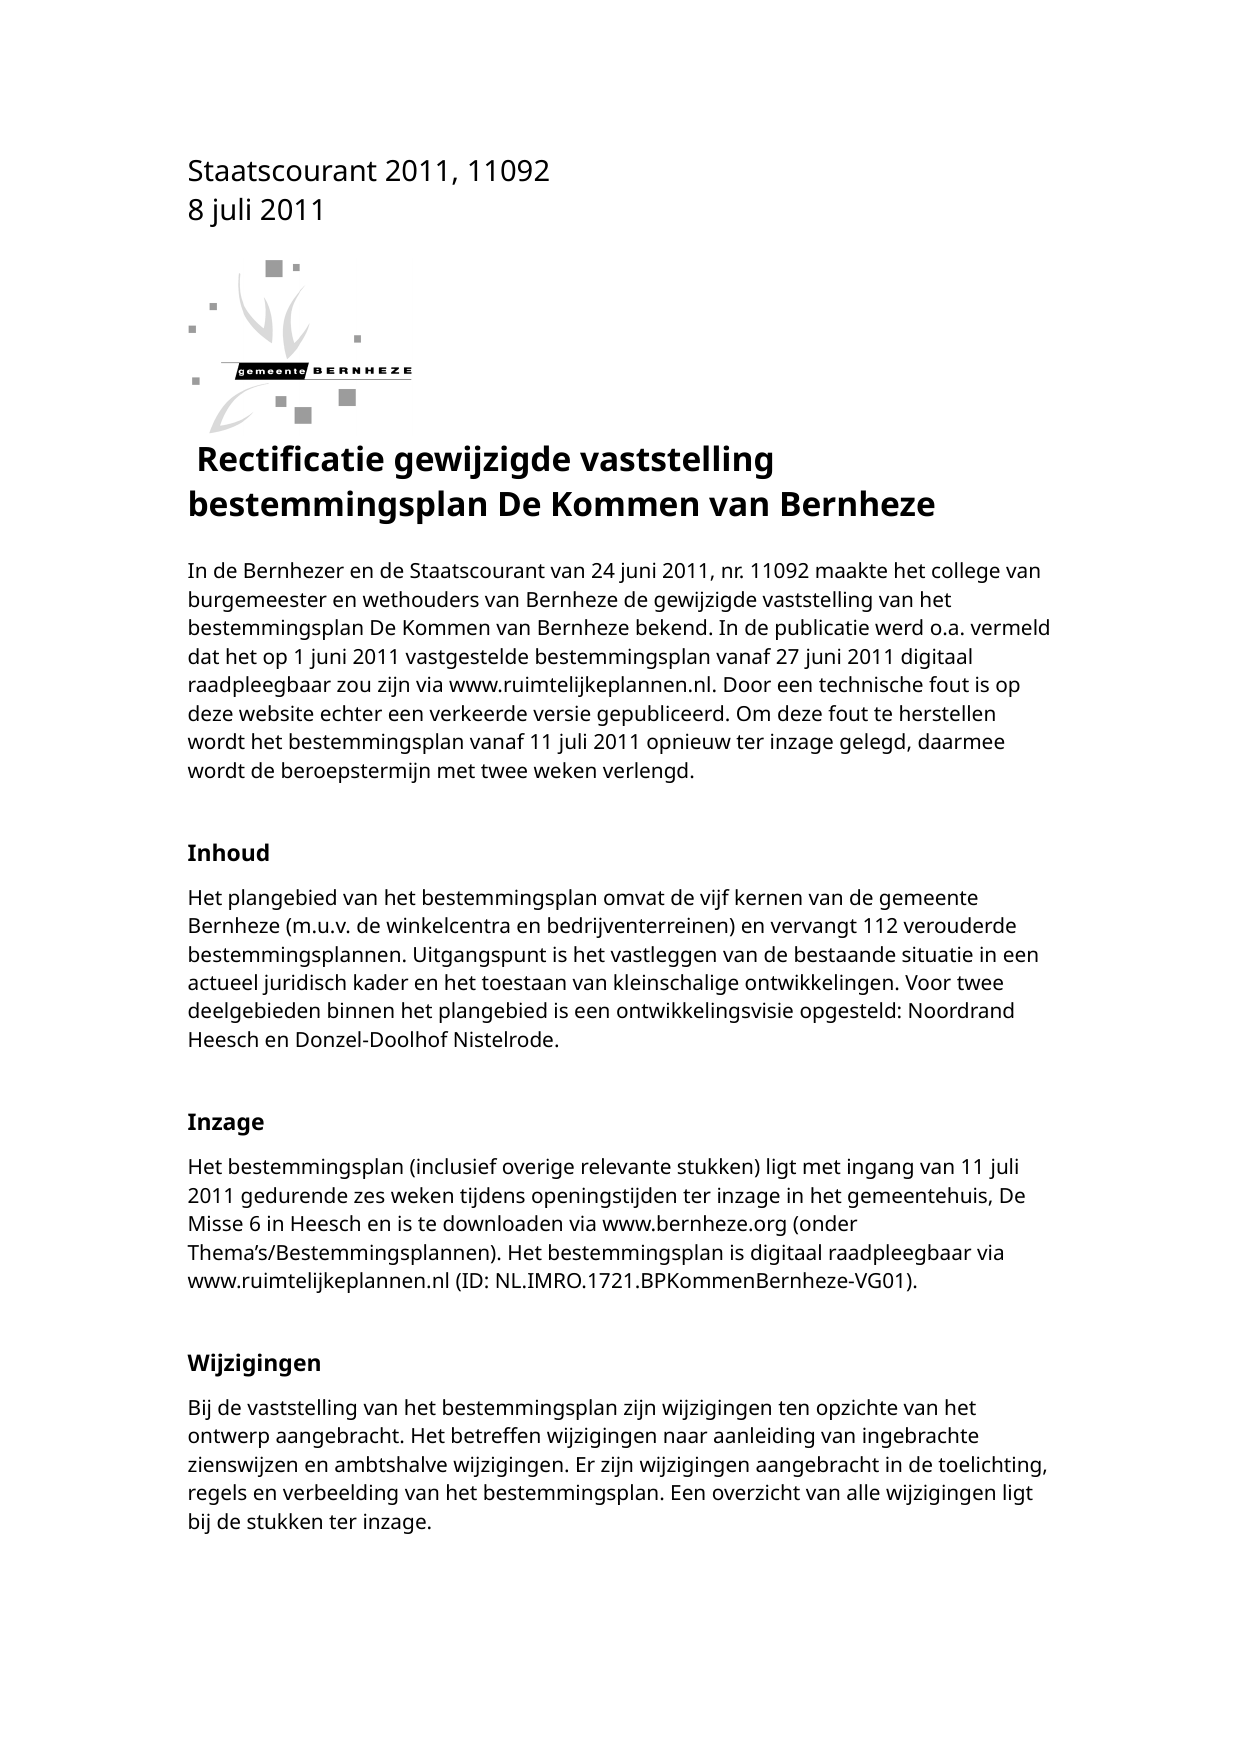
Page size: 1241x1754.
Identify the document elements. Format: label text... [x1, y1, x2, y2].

subtitle Inhoud [187, 837, 1053, 868]
subtitle Rectificatie gewijzigde vaststelling bestemmingsplan De Kommen van Bernheze [187, 271, 1053, 527]
subtitle Inzage [187, 1106, 1053, 1137]
text Het plangebied van het bestemmingsplan omvat de vijf kernen van de gemeente Bernheze (m.u.v. de winkelcentra en bedrijventerreinen) en vervangt 112 verouderde bestemmingsplannen. Uitgangspunt is het vastleggen van de bestaande situatie in een actueel juridisch kader en het toestaan van kleinschalige ontwikkelingen. Voor twee deelgebieden binnen het plangebied is een ontwikkelingsvisie opgesteld: Noordrand Heesch en Donzel-Doolhof Nistelrode. [187, 883, 1053, 1053]
text Bij de vaststelling van het bestemmingsplan zijn wijzigingen ten opzichte van het ontwerp aangebracht. Het betreffen wijzigingen naar aanleiding van ingebrachte zienswijzen en ambtshalve wijzigingen. Er zijn wijzigingen aangebracht in de toelichting, regels en verbeelding van het bestemmingsplan. Een overzicht van alle wijzigingen ligt bij de stukken ter inzage. [187, 1393, 1053, 1535]
subtitle Wijzigingen [187, 1347, 1053, 1378]
text 8 juli 2011 [187, 190, 1053, 229]
text Het bestemmingsplan (inclusief overige relevante stukken) ligt met ingang van 11 juli 2011 gedurende zes weken tijdens openingstijden ter inzage in het gemeentehuis, De Misse 6 in Heesch en is te downloaden via www.bernheze.org (onder Thema’s/Bestemmingsplannen). Het bestemmingsplan is digitaal raadpleegbaar via www.ruimtelijkeplannen.nl (ID: NL.IMRO.1721.BPKommenBernheze-VG01). [187, 1152, 1053, 1294]
picture [187, 258, 413, 436]
text Staatscourant 2011, 11092 [187, 150, 1053, 190]
text In de Bernhezer en de Staatscourant van 24 juni 2011, nr. 11092 maakte het college van burgemeester en wethouders van Bernheze de gewijzigde vaststelling van het bestemmingsplan De Kommen van Bernheze bekend. In de publicatie werd o.a. vermeld dat het op 1 juni 2011 vastgestelde bestemmingsplan vanaf 27 juni 2011 digitaal raadpleegbaar zou zijn via www.ruimtelijkeplannen.nl. Door een technische fout is op deze website echter een verkeerde versie gepubliceerd. Om deze fout te herstellen wordt het bestemmingsplan vanaf 11 juli 2011 opnieuw ter inzage gelegd, daarmee wordt de beroepstermijn met twee weken verlengd. [187, 557, 1053, 784]
